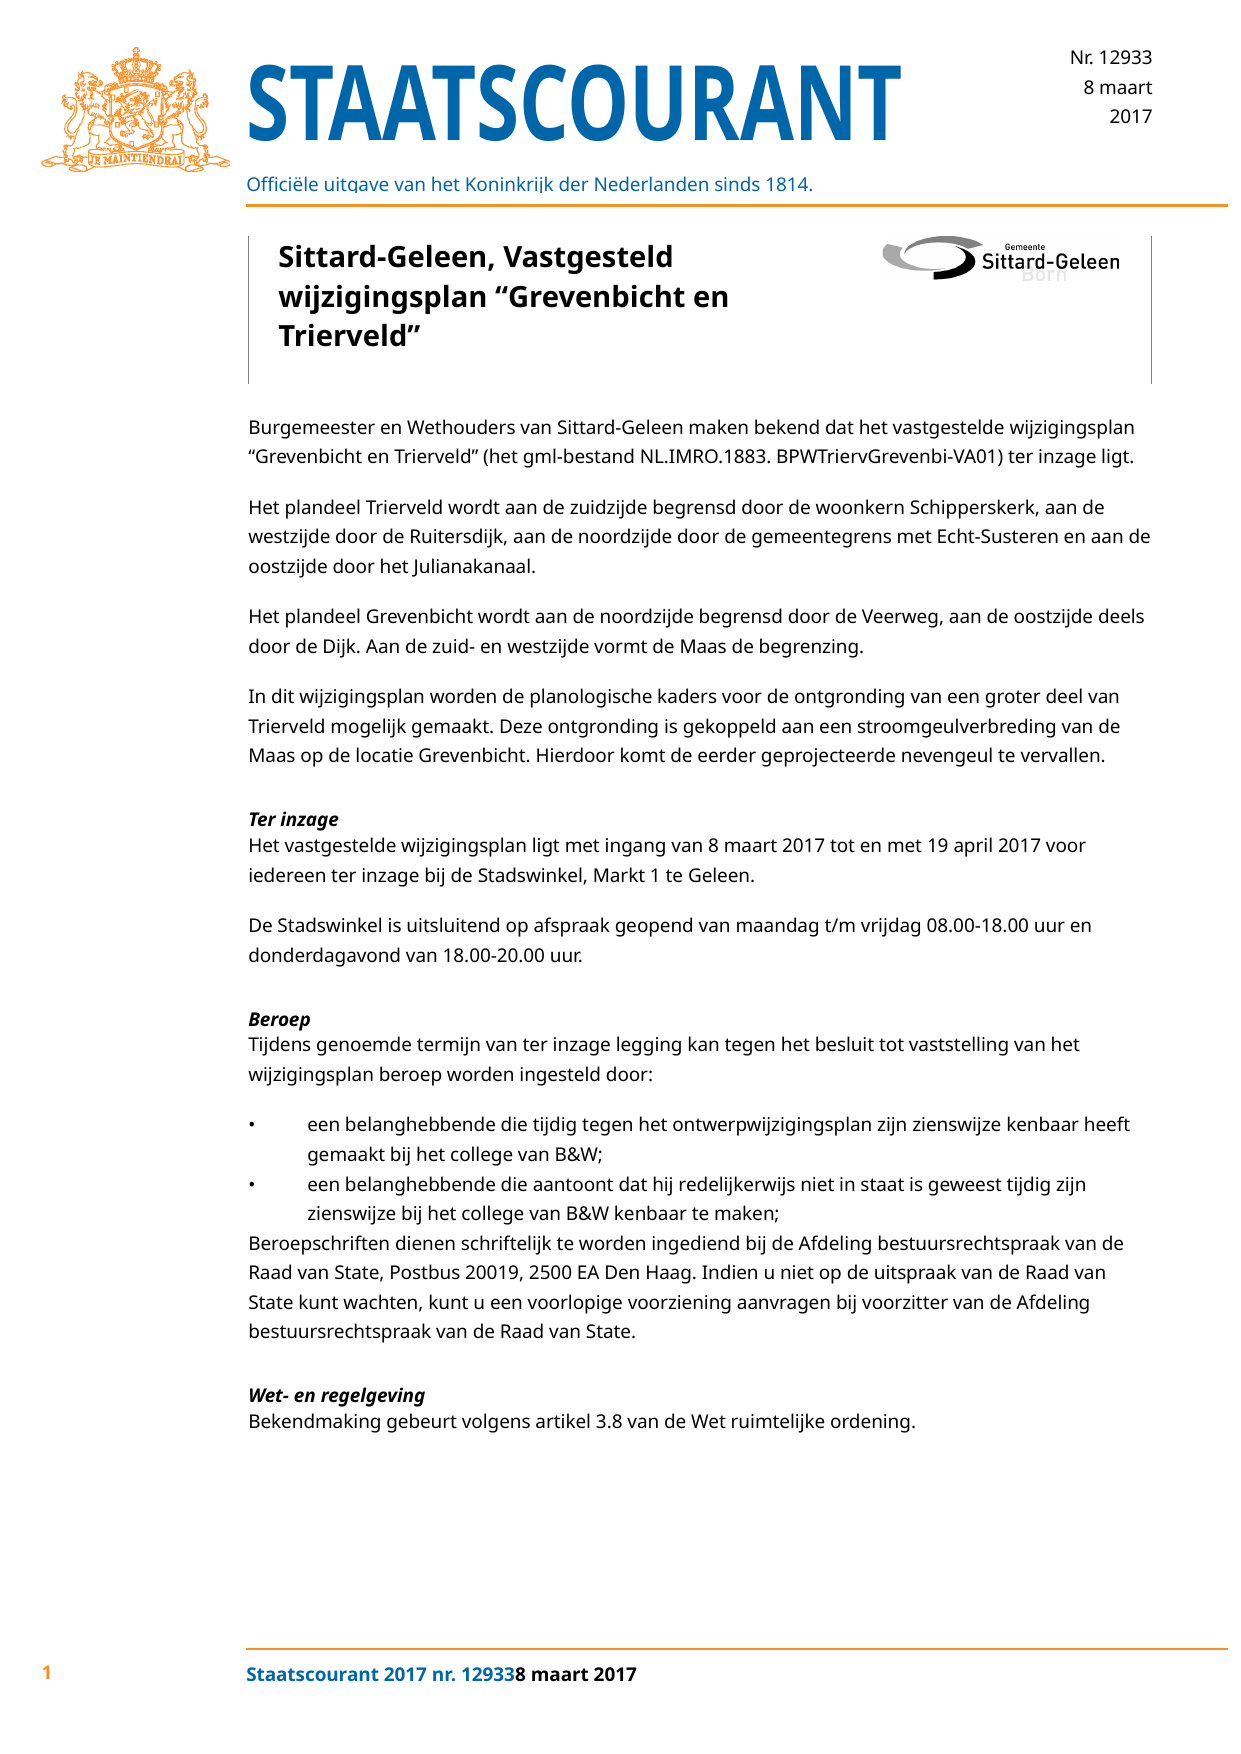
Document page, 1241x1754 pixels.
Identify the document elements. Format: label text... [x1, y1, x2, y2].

text Ter inzage [248, 807, 1152, 832]
text Wet- en regelgeving [248, 1383, 1152, 1408]
text De Stadswinkel is uitsluitend op afspraak geopend van maandag t/m vrijdag 08.00-18.00 uur en donderdagavond van 18.00-20.00 uur. [248, 912, 1152, 968]
text Tijdens genoemde termijn van ter inzage legging kan tegen het besluit tot vaststelling van het wijzigingsplan beroep worden ingesteld door: [248, 1032, 1152, 1087]
picture [41, 47, 231, 172]
text Het plandeel Trierveld wordt aan de zuidzijde begrensd door de woonkern Schipperskerk, aan de westzijde door de Ruitersdijk, aan de noordzijde door de gemeentegrens met Echt-Susteren en aan de oostzijde door het Julianakanaal. [248, 494, 1152, 579]
text Beroepschriften dienen schriftelijk te worden ingediend bij de Afdeling bestuursrechtspraak van de Raad van State, Postbus 20019, 2500 EA Den Haag. Indien u niet op de uitspraak van de Raad van State kunt wachten, kunt u een voorlopige voorziening aanvragen bij voorzitter van de Afdeling bestuursrechtspraak van de Raad van State. [248, 1230, 1152, 1344]
text Het plandeel Grevenbicht wordt aan de noordzijde begrensd door de Veerweg, aan de oostzijde deels door de Dijk. Aan de zuid- en westzijde vormt de Maas de begrenzing. [248, 603, 1152, 659]
text Burgemeester en Wethouders van Sittard-Geleen maken bekend dat het vastgestelde wijzigingsplan “Grevenbicht en Trierveld” (het gml-bestand NL.IMRO.1883. BPWTriervGrevenbi-VA01) ter inzage ligt. [248, 414, 1152, 469]
text Het vastgestelde wijzigingsplan ligt met ingang van 8 maart 2017 tot en met 19 april 2017 voor iedereen ter inzage bij de Stadswinkel, Markt 1 te Geleen. [248, 832, 1152, 888]
list een belanghebbende die aantoont dat hij redelijkerwijs niet in staat is geweest tijdig zijn zienswijze bij het college van B&W kenbaar te maken; [248, 1171, 1152, 1226]
table_header Sittard-Geleen, Vastgesteld wijzigingsplan “Grevenbicht en Trierveld” [249, 236, 850, 384]
text Beroep [248, 1006, 1152, 1032]
picture [882, 236, 1119, 281]
text In dit wijzigingsplan worden de planologische kaders voor de ontgronding van een groter deel van Trierveld mogelijk gemaakt. Deze ontgronding is gekoppeld aan een stroomgeulverbreding van de Maas op de locatie Grevenbicht. Hierdoor komt de eerder geprojecteerde nevengeul te vervallen. [248, 683, 1152, 768]
table_header [850, 236, 1151, 384]
list een belanghebbende die tijdig tegen het ontwerpwijzigingsplan zijn zienswijze kenbaar heeft gemaakt bij het college van B&W; [248, 1112, 1152, 1167]
text Bekendmaking gebeurt volgens artikel 3.8 van de Wet ruimtelijke ordening. [248, 1408, 1152, 1434]
